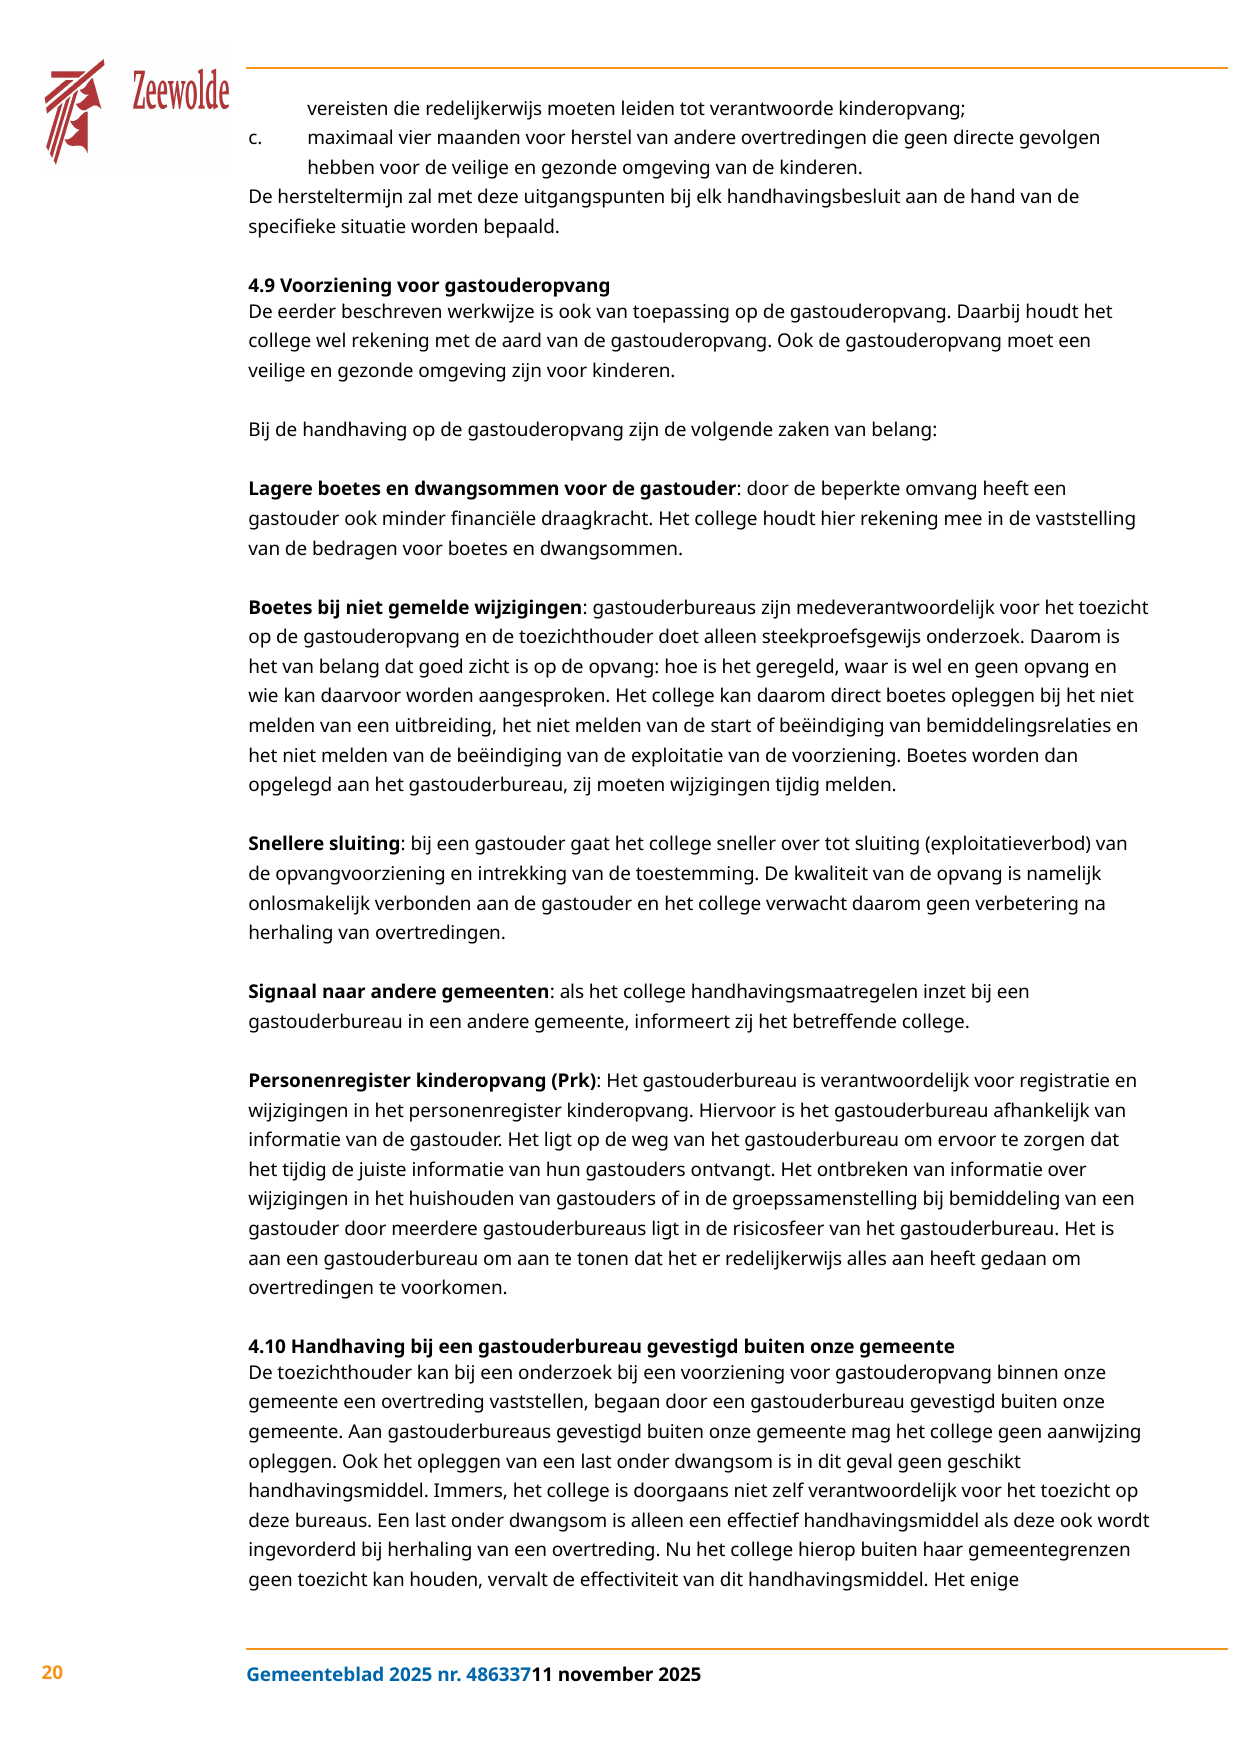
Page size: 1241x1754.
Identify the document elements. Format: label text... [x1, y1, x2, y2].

text De toezichthouder kan bij een onderzoek bij een voorziening voor gastouderopvang binnen onze gemeente een overtreding vaststellen, begaan door een gastouderbureau gevestigd buiten onze gemeente. Aan gastouderbureaus gevestigd buiten onze gemeente mag het college geen aanwijzing opleggen. Ook het opleggen van een last onder dwangsom is in dit geval geen geschikt handhavingsmiddel. Immers, het college is doorgaans niet zelf verantwoordelijk voor het toezicht op deze bureaus. Een last onder dwangsom is alleen een effectief handhavingsmiddel als deze ook wordt ingevorderd bij herhaling van een overtreding. Nu het college hierop buiten haar gemeentegrenzen geen toezicht kan houden, vervalt de effectiviteit van dit handhavingsmiddel. Het enige [248, 1359, 1152, 1592]
text Snellere sluiting: bij een gastouder gaat het college sneller over tot sluiting (exploitatieverbod) van de opvangvoorziening en intrekking van de toestemming. De kwaliteit van de opvang is namelijk onlosmakelijk verbonden aan de gastouder en het college verwacht daarom geen verbetering na herhaling van overtredingen. [248, 831, 1152, 945]
text Personenregister kinderopvang (Prk): Het gastouderbureau is verantwoordelijk voor registratie en wijzigingen in het personenregister kinderopvang. Hiervoor is het gastouderbureau afhankelijk van informatie van de gastouder. Het ligt op de weg van het gastouderbureau om ervoor te zorgen dat het tijdig de juiste informatie van hun gastouders ontvangt. Het ontbreken van informatie over wijzigingen in het huishouden van gastouders of in de groepssamenstelling bij bemiddeling van een gastouder door meerdere gastouderbureaus ligt in de risicosfeer van het gastouderbureau. Het is aan een gastouderbureau om aan te tonen dat het er redelijkerwijs alles aan heeft gedaan om overtredingen te voorkomen. [248, 1067, 1152, 1300]
text Bij de handhaving op de gastouderopvang zijn de volgende zaken van belang: [248, 416, 1152, 442]
text Lagere boetes en dwangsommen voor de gastouder: door de beperkte omvang heeft een gastouder ook minder financiële draagkracht. Het college houdt hier rekening mee in de vaststelling van de bedragen voor boetes en dwangsommen. [248, 476, 1152, 560]
list maximaal vier maanden voor herstel van andere overtredingen die geen directe gevolgen hebben voor de veilige en gezonde omgeving van de kinderen. [248, 124, 1152, 180]
text Boetes bij niet gemelde wijzigingen: gastouderbureaus zijn medeverantwoordelijk voor het toezicht op de gastouderopvang en de toezichthouder doet alleen steekproefsgewijs onderzoek. Daarom is het van belang dat goed zicht is op de opvang: hoe is het geregeld, waar is wel en geen opvang en wie kan daarvoor worden aangesproken. Het college kan daarom direct boetes opleggen bij het niet melden van een uitbreiding, het niet melden van de start of beëindiging van bemiddelingsrelaties en het niet melden van de beëindiging van de exploitatie van de voorziening. Boetes worden dan opgelegd aan het gastouderbureau, zij moeten wijzigingen tijdig melden. [248, 594, 1152, 797]
text 4.9 Voorziening voor gastouderopvang [248, 272, 1152, 298]
text 4.10 Handhaving bij een gastouderbureau gevestigd buiten onze gemeente [248, 1333, 1152, 1359]
text Signaal naar andere gemeenten: als het college handhavingsmaatregelen inzet bij een gastouderbureau in een andere gemeente, informeert zij het betreffende college. [248, 978, 1152, 1034]
picture [41, 47, 231, 172]
text De eerder beschreven werkwijze is ook van toepassing op de gastouderopvang. Daarbij houdt het college wel rekening met de aard van de gastouderopvang. Ook de gastouderopvang moet een veilige en gezonde omgeving zijn voor kinderen. [248, 298, 1152, 383]
list vereisten die redelijkerwijs moeten leiden tot verantwoorde kinderopvang; [248, 95, 1152, 121]
text De hersteltermijn zal met deze uitgangspunten bij elk handhavingsbesluit aan de hand van de specifieke situatie worden bepaald. [248, 183, 1152, 239]
